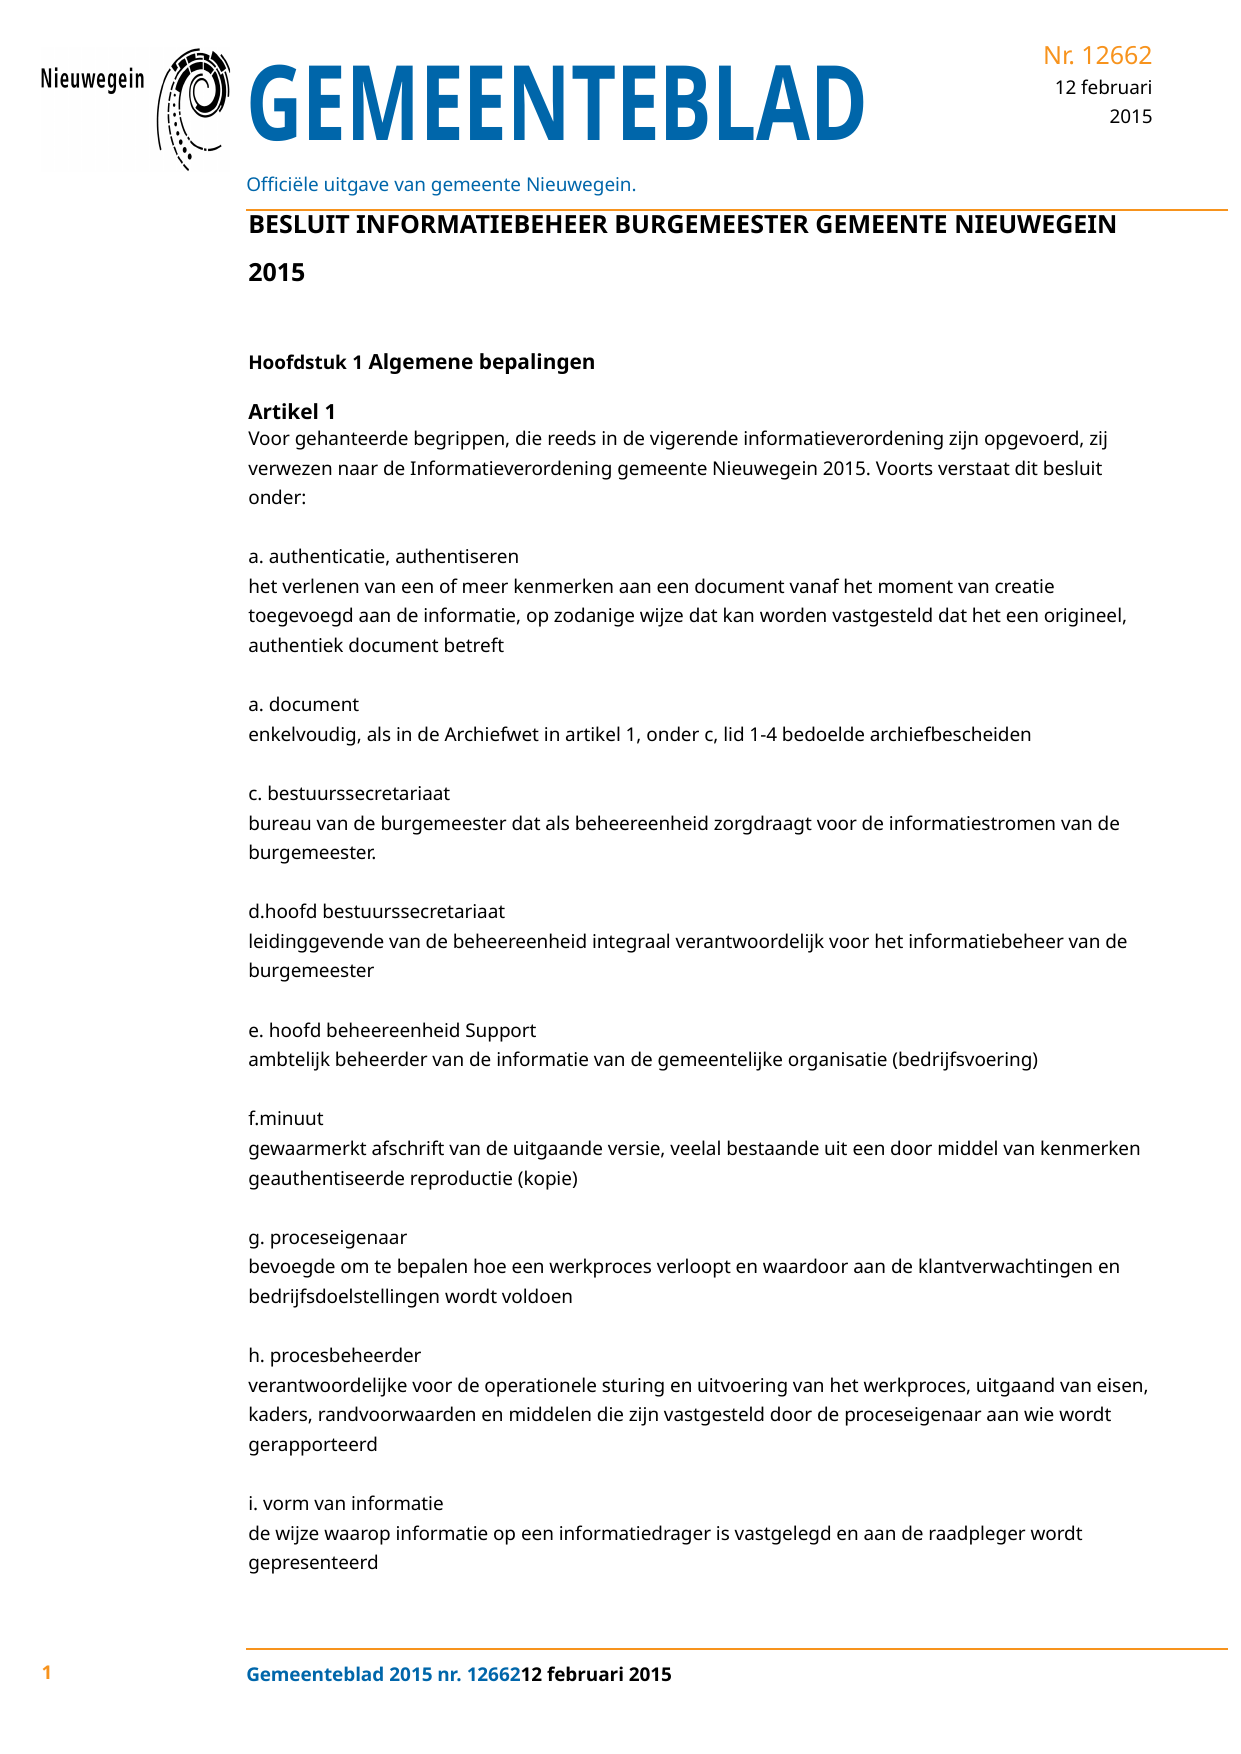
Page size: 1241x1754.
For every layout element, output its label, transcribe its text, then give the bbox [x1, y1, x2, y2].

text het verlenen van een of meer kenmerken aan een document vanaf het moment van creatie toegevoegd aan de informatie, op zodanige wijze dat kan worden vastgesteld dat het een origineel, authentiek document betreft [248, 573, 1152, 658]
text a. document [248, 691, 1152, 717]
text gewaarmerkt afschrift van de uitgaande versie, veelal bestaande uit een door middel van kenmerken geauthentiseerde reproductie (kopie) [248, 1135, 1152, 1191]
text enkelvoudig, als in de Archiefwet in artikel 1, onder c, lid 1-4 bedoelde archiefbescheiden [248, 721, 1152, 747]
text a. authenticatie, authentiseren [248, 543, 1152, 569]
text g. proceseigenaar [248, 1224, 1152, 1250]
text de wijze waarop informatie op een informatiedrager is vastgelegd en aan de raadpleger wordt gepresenteerd [248, 1520, 1152, 1575]
text c. bestuurssecretariaat [248, 780, 1152, 806]
text d.hoofd bestuurssecretariaat [248, 898, 1152, 924]
text bevoegde om te bepalen hoe een werkproces verloopt en waardoor aan de klantverwachtingen en bedrijfsdoelstellingen wordt voldoen [248, 1253, 1152, 1309]
text i. vorm van informatie [248, 1490, 1152, 1516]
text leidinggevende van de beheereenheid integraal verantwoordelijk voor het informatiebeheer van de burgemeester [248, 928, 1152, 983]
text bureau van de burgemeester dat als beheereenheid zorgdraagt voor de informatiestromen van de burgemeester. [248, 810, 1152, 865]
text ambtelijk beheerder van de informatie van de gemeentelijke organisatie (bedrijfsvoering) [248, 1046, 1152, 1072]
text Voor gehanteerde begrippen, die reeds in de vigerende informatieverordening zijn opgevoerd, zij verwezen naar de Informatieverordening gemeente Nieuwegein 2015. Voorts verstaat dit besluit onder: [248, 425, 1152, 510]
text e. hoofd beheereenheid Support [248, 1017, 1152, 1043]
text f.minuut [248, 1106, 1152, 1131]
text Artikel 1 [248, 397, 1152, 425]
text h. procesbeheerder [248, 1342, 1152, 1368]
text verantwoordelijke voor de operationele sturing en uitvoering van het werkproces, uitgaand van eisen, kaders, randvoorwaarden en middelen die zijn vastgesteld door de proceseigenaar aan wie wordt gerapporteerd [248, 1372, 1152, 1457]
text Hoofdstuk 1 Algemene bepalingen [248, 347, 1152, 376]
text BESLUIT INFORMATIEBEHEER BURGEMEESTER GEMEENTE NIEUWEGEIN 2015 [248, 211, 1152, 288]
picture [41, 47, 231, 172]
